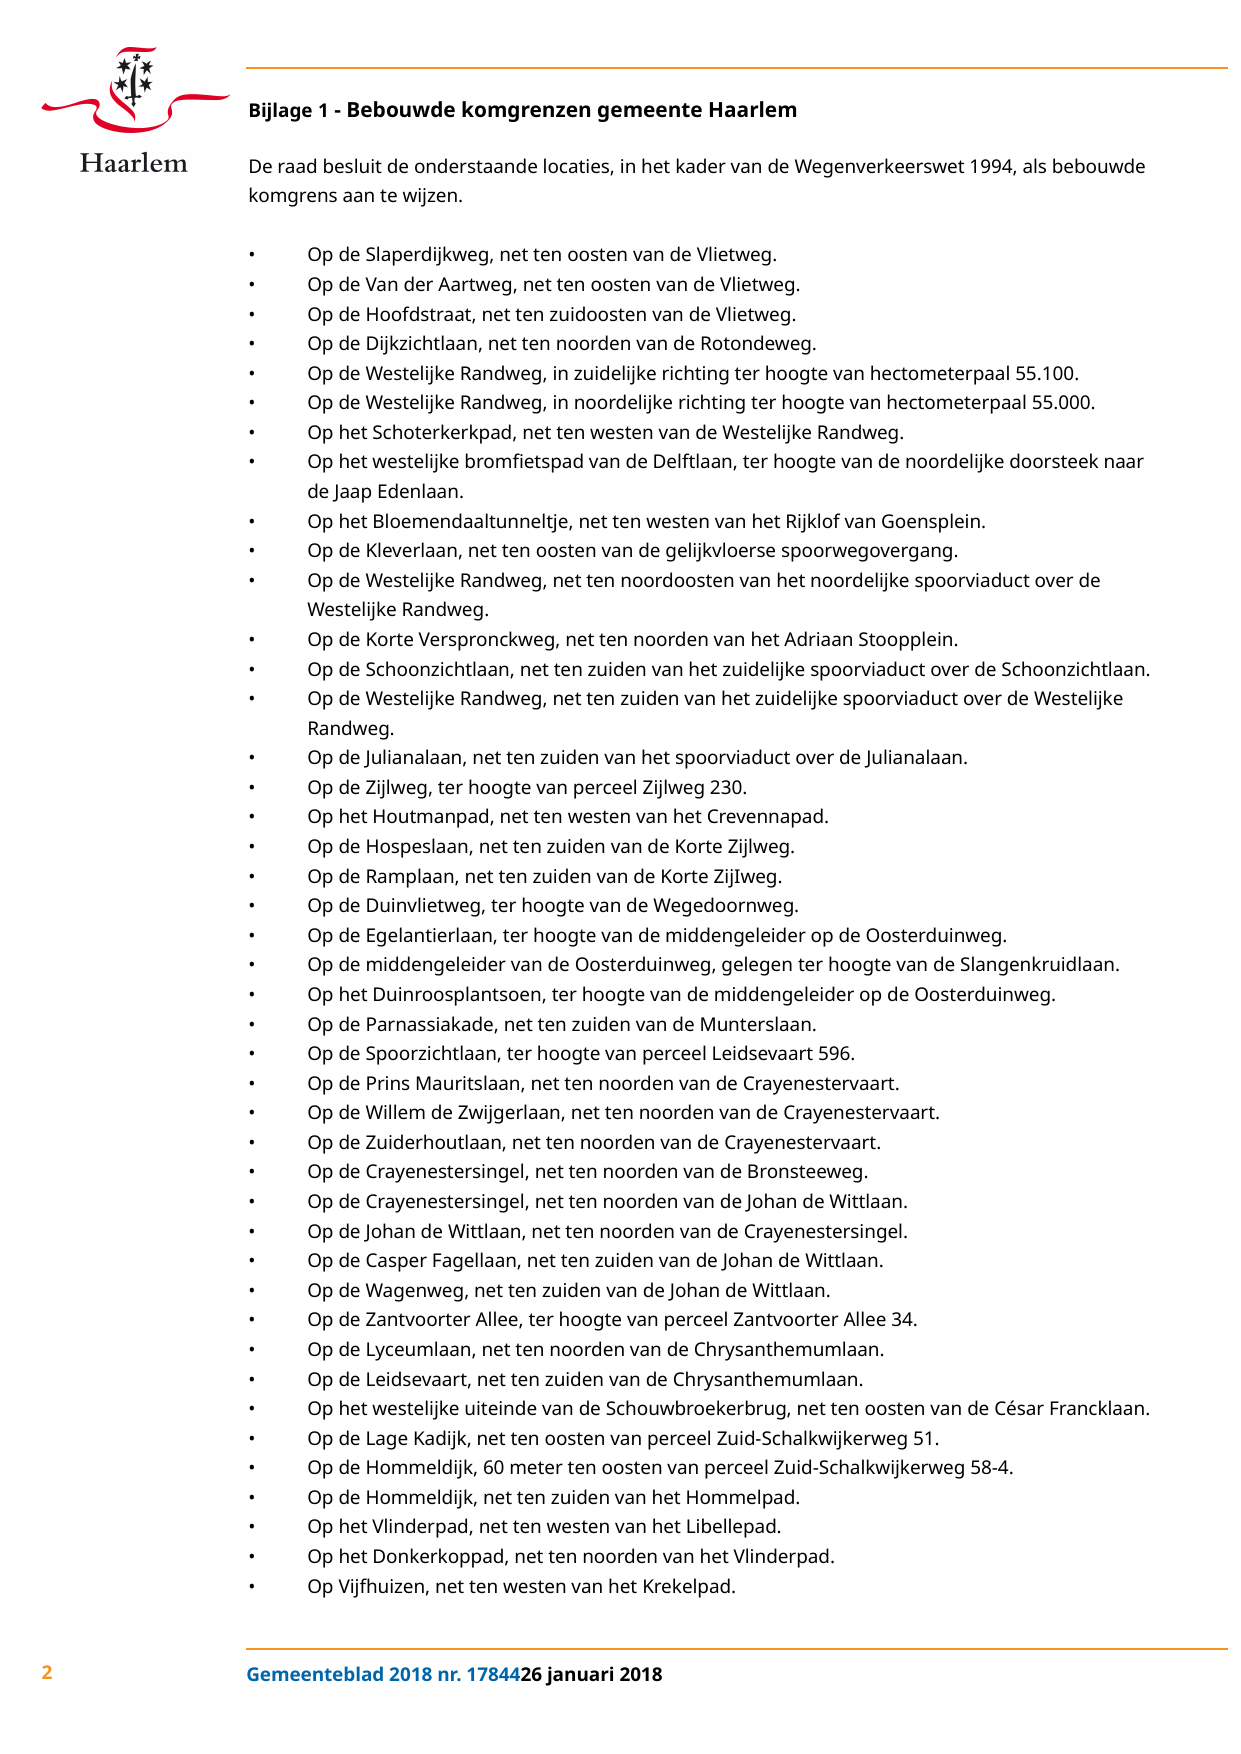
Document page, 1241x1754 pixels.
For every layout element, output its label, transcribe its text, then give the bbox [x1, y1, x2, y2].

list Op de Van der Aartweg, net ten oosten van de Vlietweg. [248, 271, 1152, 297]
list Op de Casper Fagellaan, net ten zuiden van de Johan de Wittlaan. [248, 1247, 1152, 1273]
list Op de Zuiderhoutlaan, net ten noorden van de Crayenestervaart. [248, 1129, 1152, 1155]
text De raad besluit de onderstaande locaties, in het kader van de Wegenverkeerswet 1994, als bebouwde komgrens aan te wijzen. [248, 153, 1152, 208]
list Op de Dijkzichtlaan, net ten noorden van de Rotondeweg. [248, 330, 1152, 356]
list Op de Crayenestersingel, net ten noorden van de Bronsteeweg. [248, 1159, 1152, 1184]
list Op de Johan de Wittlaan, net ten noorden van de Crayenestersingel. [248, 1218, 1152, 1244]
list Op de Zijlweg, ter hoogte van perceel Zijlweg 230. [248, 774, 1152, 800]
list Op de Schoonzichtlaan, net ten zuiden van het zuidelijke spoorviaduct over de Schoonzichtlaan. [248, 656, 1152, 682]
picture [41, 47, 231, 172]
list Op het Schoterkerkpad, net ten westen van de Westelijke Randweg. [248, 419, 1152, 445]
list Op het Vlinderpad, net ten westen van het Libellepad. [248, 1514, 1152, 1539]
list Op de Hommeldijk, net ten zuiden van het Hommelpad. [248, 1484, 1152, 1510]
list Op de Lage Kadijk, net ten oosten van perceel Zuid-Schalkwijkerweg 51. [248, 1425, 1152, 1451]
list Op de Crayenestersingel, net ten noorden van de Johan de Wittlaan. [248, 1188, 1152, 1214]
list Op de Ramplaan, net ten zuiden van de Korte ZijIweg. [248, 863, 1152, 889]
list Op de Korte Verspronckweg, net ten noorden van het Adriaan Stoopplein. [248, 626, 1152, 652]
list Op het westelijke bromfietspad van de Delftlaan, ter hoogte van de noordelijke doorsteek naar de Jaap Edenlaan. [248, 449, 1152, 504]
list Op de Westelijke Randweg, in zuidelijke richting ter hoogte van hectometerpaal 55.100. [248, 360, 1152, 386]
list Op de Kleverlaan, net ten oosten van de gelijkvloerse spoorwegovergang. [248, 537, 1152, 563]
list Op de Westelijke Randweg, net ten zuiden van het zuidelijke spoorviaduct over de Westelijke Randweg. [248, 685, 1152, 741]
list Op de Duinvlietweg, ter hoogte van de Wegedoornweg. [248, 892, 1152, 918]
list Op de Wagenweg, net ten zuiden van de Johan de Wittlaan. [248, 1277, 1152, 1303]
list Op de Slaperdijkweg, net ten oosten van de Vlietweg. [248, 242, 1152, 267]
list Op de Hospeslaan, net ten zuiden van de Korte Zijlweg. [248, 833, 1152, 859]
list Op de Spoorzichtlaan, ter hoogte van perceel Leidsevaart 596. [248, 1040, 1152, 1066]
list Op de Willem de Zwijgerlaan, net ten noorden van de Crayenestervaart. [248, 1099, 1152, 1125]
list Op het westelijke uiteinde van de Schouwbroekerbrug, net ten oosten van de César Francklaan. [248, 1395, 1152, 1421]
list Op de Hommeldijk, 60 meter ten oosten van perceel Zuid-Schalkwijkerweg 58-4. [248, 1454, 1152, 1480]
list Op het Duinroosplantsoen, ter hoogte van de middengeleider op de Oosterduinweg. [248, 981, 1152, 1007]
list Op Vijfhuizen, net ten westen van het Krekelpad. [248, 1573, 1152, 1599]
text Bijlage 1 - Bebouwde komgrenzen gemeente Haarlem [248, 95, 1152, 123]
list Op de middengeleider van de Oosterduinweg, gelegen ter hoogte van de Slangenkruidlaan. [248, 952, 1152, 977]
list Op de Lyceumlaan, net ten noorden van de Chrysanthemumlaan. [248, 1336, 1152, 1362]
list Op de Prins Mauritslaan, net ten noorden van de Crayenestervaart. [248, 1070, 1152, 1096]
list Op de Zantvoorter Allee, ter hoogte van perceel Zantvoorter Allee 34. [248, 1307, 1152, 1332]
list Op de Westelijke Randweg, net ten noordoosten van het noordelijke spoorviaduct over de Westelijke Randweg. [248, 567, 1152, 622]
list Op de Hoofdstraat, net ten zuidoosten van de Vlietweg. [248, 301, 1152, 327]
list Op de Parnassiakade, net ten zuiden van de Munterslaan. [248, 1011, 1152, 1037]
list Op de Julianalaan, net ten zuiden van het spoorviaduct over de Julianalaan. [248, 744, 1152, 770]
list Op de Leidsevaart, net ten zuiden van de Chrysanthemumlaan. [248, 1366, 1152, 1392]
list Op de Westelijke Randweg, in noordelijke richting ter hoogte van hectometerpaal 55.000. [248, 389, 1152, 415]
list Op de Egelantierlaan, ter hoogte van de middengeleider op de Oosterduinweg. [248, 922, 1152, 948]
list Op het Bloemendaaltunneltje, net ten westen van het Rijklof van Goensplein. [248, 508, 1152, 534]
list Op het Donkerkoppad, net ten noorden van het Vlinderpad. [248, 1543, 1152, 1569]
list Op het Houtmanpad, net ten westen van het Crevennapad. [248, 804, 1152, 829]
